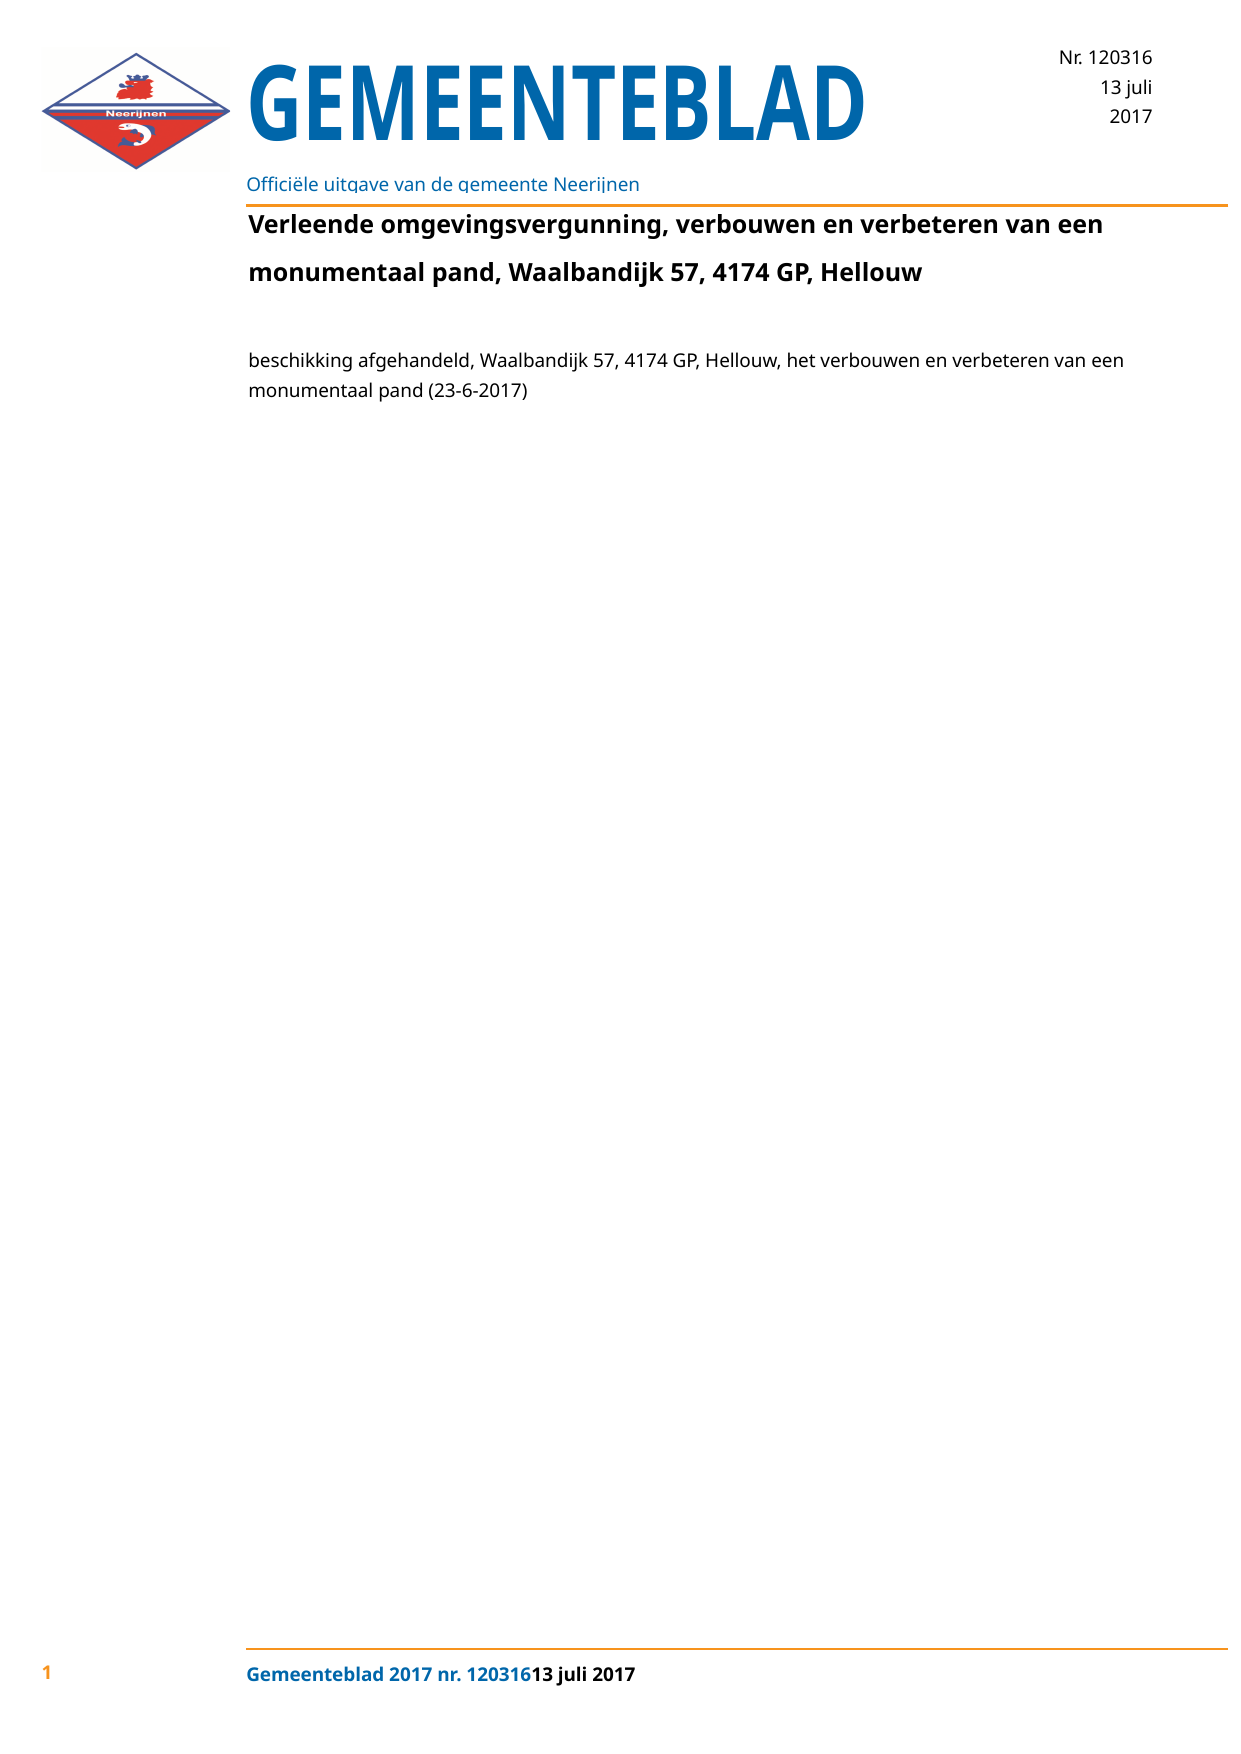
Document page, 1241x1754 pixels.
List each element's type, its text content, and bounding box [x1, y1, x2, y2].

table_header beschikking afgehandeld, Waalbandijk 57, 4174 GP, Hellouw, het verbouwen en verbeteren van een monumentaal pand (23-6-2017) [248, 348, 1152, 403]
picture [41, 47, 231, 172]
text Verleende omgevingsvergunning, verbouwen en verbeteren van een monumentaal pand, Waalbandijk 57, 4174 GP, Hellouw [248, 207, 1152, 288]
